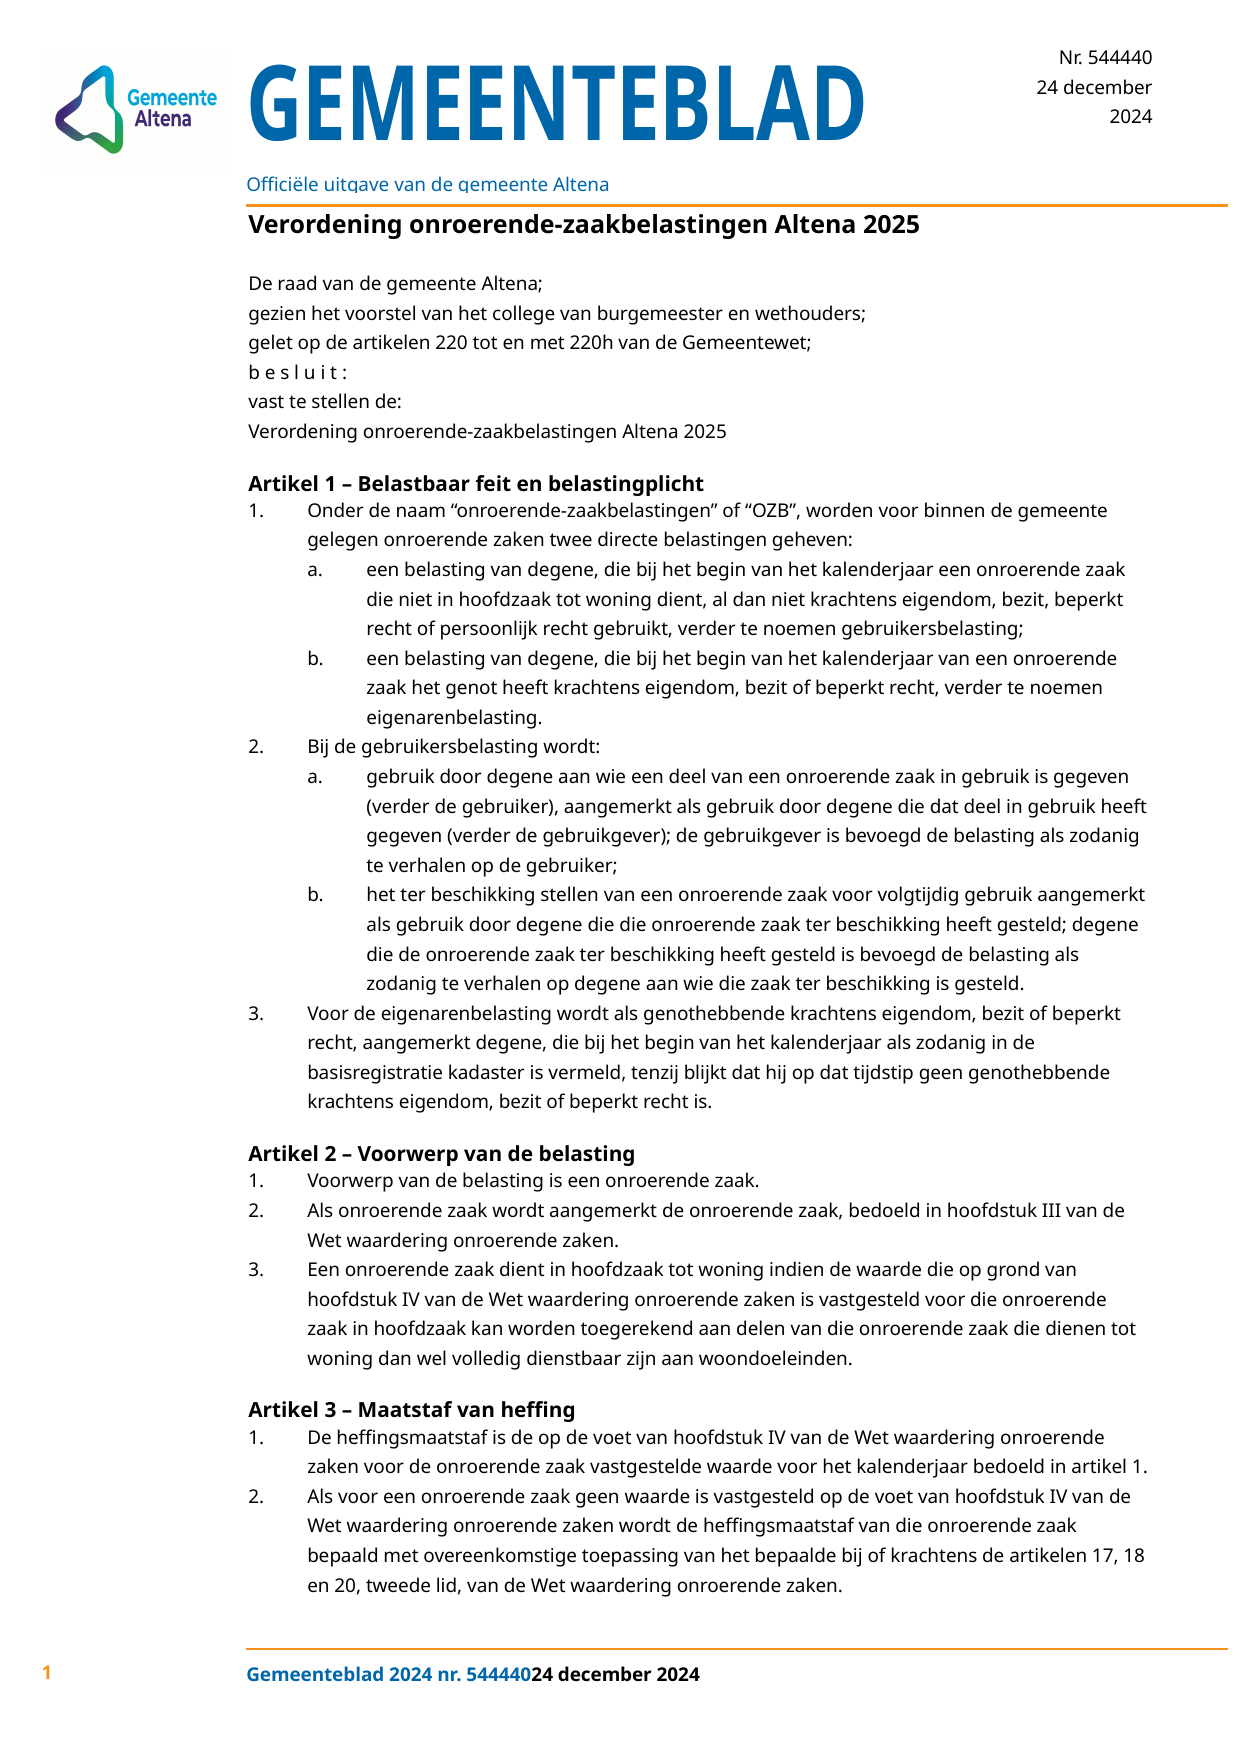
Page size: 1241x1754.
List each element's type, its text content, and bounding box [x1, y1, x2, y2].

list Als voor een onroerende zaak geen waarde is vastgesteld op de voet van hoofdstuk IV van de Wet waardering onroerende zaken wordt de heffingsmaatstaf van die onroerende zaak bepaald met overeenkomstige toepassing van het bepaalde bij of krachtens de artikelen 17, 18 en 20, tweede lid, van de Wet waardering onroerende zaken. [248, 1483, 1152, 1598]
text Artikel 1 – Belastbaar feit en belastingplicht [248, 469, 1152, 497]
text gezien het voorstel van het college van burgemeester en wethouders; [248, 300, 1152, 326]
text Artikel 2 – Voorwerp van de belasting [248, 1139, 1152, 1168]
text Artikel 3 – Maatstaf van heffing [248, 1396, 1152, 1424]
list Een onroerende zaak dient in hoofdzaak tot woning indien de waarde die op grond van hoofdstuk IV van de Wet waardering onroerende zaken is vastgesteld voor die onroerende zaak in hoofdzaak kan worden toegerekend aan delen van die onroerende zaak die dienen tot woning dan wel volledig dienstbaar zijn aan woondoeleinden. [248, 1256, 1152, 1371]
list Bij de gebruikersbelasting wordt: [248, 734, 1152, 759]
list een belasting van degene, die bij het begin van het kalenderjaar een onroerende zaak die niet in hoofdzaak tot woning dient, al dan niet krachtens eigendom, bezit, beperkt recht of persoonlijk recht gebruikt, verder te noemen gebruikersbelasting; [307, 556, 1152, 641]
list een belasting van degene, die bij het begin van het kalenderjaar van een onroerende zaak het genot heeft krachtens eigendom, bezit of beperkt recht, verder te noemen eigenarenbelasting. [307, 645, 1152, 730]
text Verordening onroerende-zaakbelastingen Altena 2025 [248, 418, 1152, 444]
text b e s l u i t : [248, 359, 1152, 385]
text De raad van de gemeente Altena; [248, 270, 1152, 296]
list Als onroerende zaak wordt aangemerkt de onroerende zaak, bedoeld in hoofdstuk III van de Wet waardering onroerende zaken. [248, 1197, 1152, 1252]
list gebruik door degene aan wie een deel van een onroerende zaak in gebruik is gegeven (verder de gebruiker), aangemerkt als gebruik door degene die dat deel in gebruik heeft gegeven (verder de gebruikgever); de gebruikgever is bevoegd de belasting als zodanig te verhalen op de gebruiker; [307, 763, 1152, 878]
list het ter beschikking stellen van een onroerende zaak voor volgtijdig gebruik aangemerkt als gebruik door degene die die onroerende zaak ter beschikking heeft gesteld; degene die de onroerende zaak ter beschikking heeft gesteld is bevoegd de belasting als zodanig te verhalen op degene aan wie die zaak ter beschikking is gesteld. [307, 882, 1152, 996]
list Voor de eigenarenbelasting wordt als genothebbende krachtens eigendom, bezit of beperkt recht, aangemerkt degene, die bij het begin van het kalenderjaar als zodanig in de basisregistratie kadaster is vermeld, tenzij blijkt dat hij op dat tijdstip geen genothebbende krachtens eigendom, bezit of beperkt recht is. [248, 1000, 1152, 1114]
list De heffingsmaatstaf is de op de voet van hoofdstuk IV van de Wet waardering onroerende zaken voor de onroerende zaak vastgestelde waarde voor het kalenderjaar bedoeld in artikel 1. [248, 1424, 1152, 1479]
list Voorwerp van de belasting is een onroerende zaak. [248, 1168, 1152, 1193]
text gelet op de artikelen 220 tot en met 220h van de Gemeentewet; [248, 329, 1152, 355]
text Verordening onroerende-zaakbelastingen Altena 2025 [248, 207, 1152, 241]
picture [41, 47, 231, 172]
text vast te stellen de: [248, 389, 1152, 414]
list Onder de naam “onroerende-zaakbelastingen” of “OZB”, worden voor binnen de gemeente gelegen onroerende zaken twee directe belastingen geheven: [248, 497, 1152, 552]
